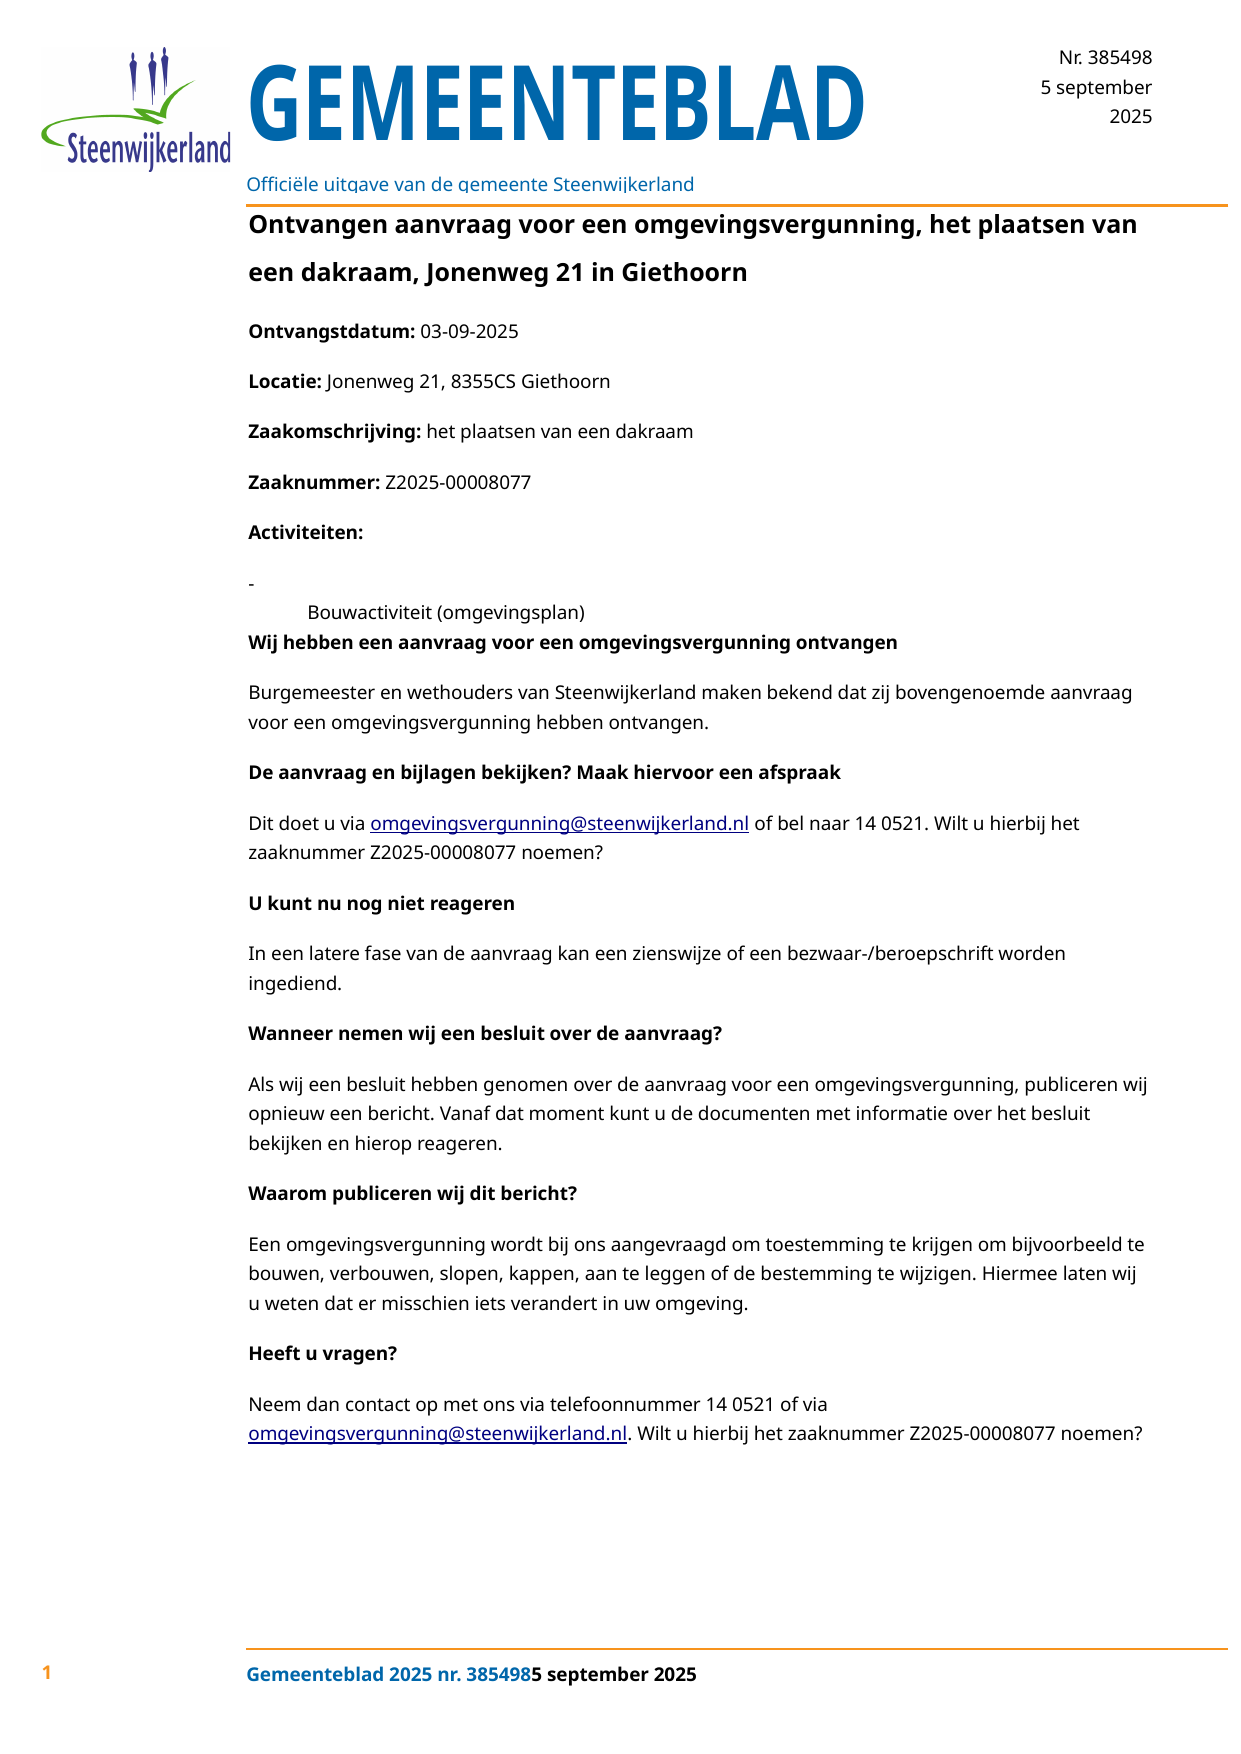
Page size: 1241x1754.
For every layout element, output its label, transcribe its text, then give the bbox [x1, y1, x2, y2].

text U kunt nu nog niet reageren [248, 890, 1152, 916]
text Zaaknummer: Z2025-00008077 [248, 469, 1152, 495]
text Activiteiten: [248, 519, 1152, 545]
text Heeft u vragen? [248, 1340, 1152, 1366]
picture [41, 47, 231, 172]
text Ontvangen aanvraag voor een omgevingsvergunning, het plaatsen van een dakraam, Jonenweg 21 in Giethoorn [248, 207, 1152, 288]
text Locatie: Jonenweg 21, 8355CS Giethoorn [248, 368, 1152, 394]
text Neem dan contact op met ons via telefoonnummer 14 0521 of via omgevingsvergunning@steenwijkerland.nl. Wilt u hierbij het zaaknummer Z2025-00008077 noemen? [248, 1391, 1152, 1446]
text In een latere fase van de aanvraag kan een zienswijze of een bezwaar-/beroepschrift worden ingediend. [248, 940, 1152, 996]
text Wanneer nemen wij een besluit over de aanvraag? [248, 1020, 1152, 1046]
text Als wij een besluit hebben genomen over de aanvraag voor een omgevingsvergunning, publiceren wij opnieuw een bericht. Vanaf dat moment kunt u de documenten met informatie over het besluit bekijken en hierop reageren. [248, 1071, 1152, 1156]
text De aanvraag en bijlagen bekijken? Maak hiervoor een afspraak [248, 759, 1152, 785]
text Een omgevingsvergunning wordt bij ons aangevraagd om toestemming te krijgen om bijvoorbeeld te bouwen, verbouwen, slopen, kappen, aan te leggen of de bestemming te wijzigen. Hiermee laten wij u weten dat er misschien iets verandert in uw omgeving. [248, 1231, 1152, 1316]
text Ontvangstdatum: 03-09-2025 [248, 318, 1152, 344]
list Bouwactiviteit (omgevingsplan) [248, 599, 1152, 625]
text Zaakomschrijving: het plaatsen van een dakraam [248, 419, 1152, 444]
text Wij hebben een aanvraag voor een omgevingsvergunning ontvangen [248, 629, 1152, 655]
text Dit doet u via omgevingsvergunning@steenwijkerland.nl of bel naar 14 0521. Wilt u hierbij het zaaknummer Z2025-00008077 noemen? [248, 810, 1152, 865]
text Waarom publiceren wij dit bericht? [248, 1180, 1152, 1206]
text Burgemeester en wethouders van Steenwijkerland maken bekend dat zij bovengenoemde aanvraag voor een omgevingsvergunning hebben ontvangen. [248, 679, 1152, 735]
